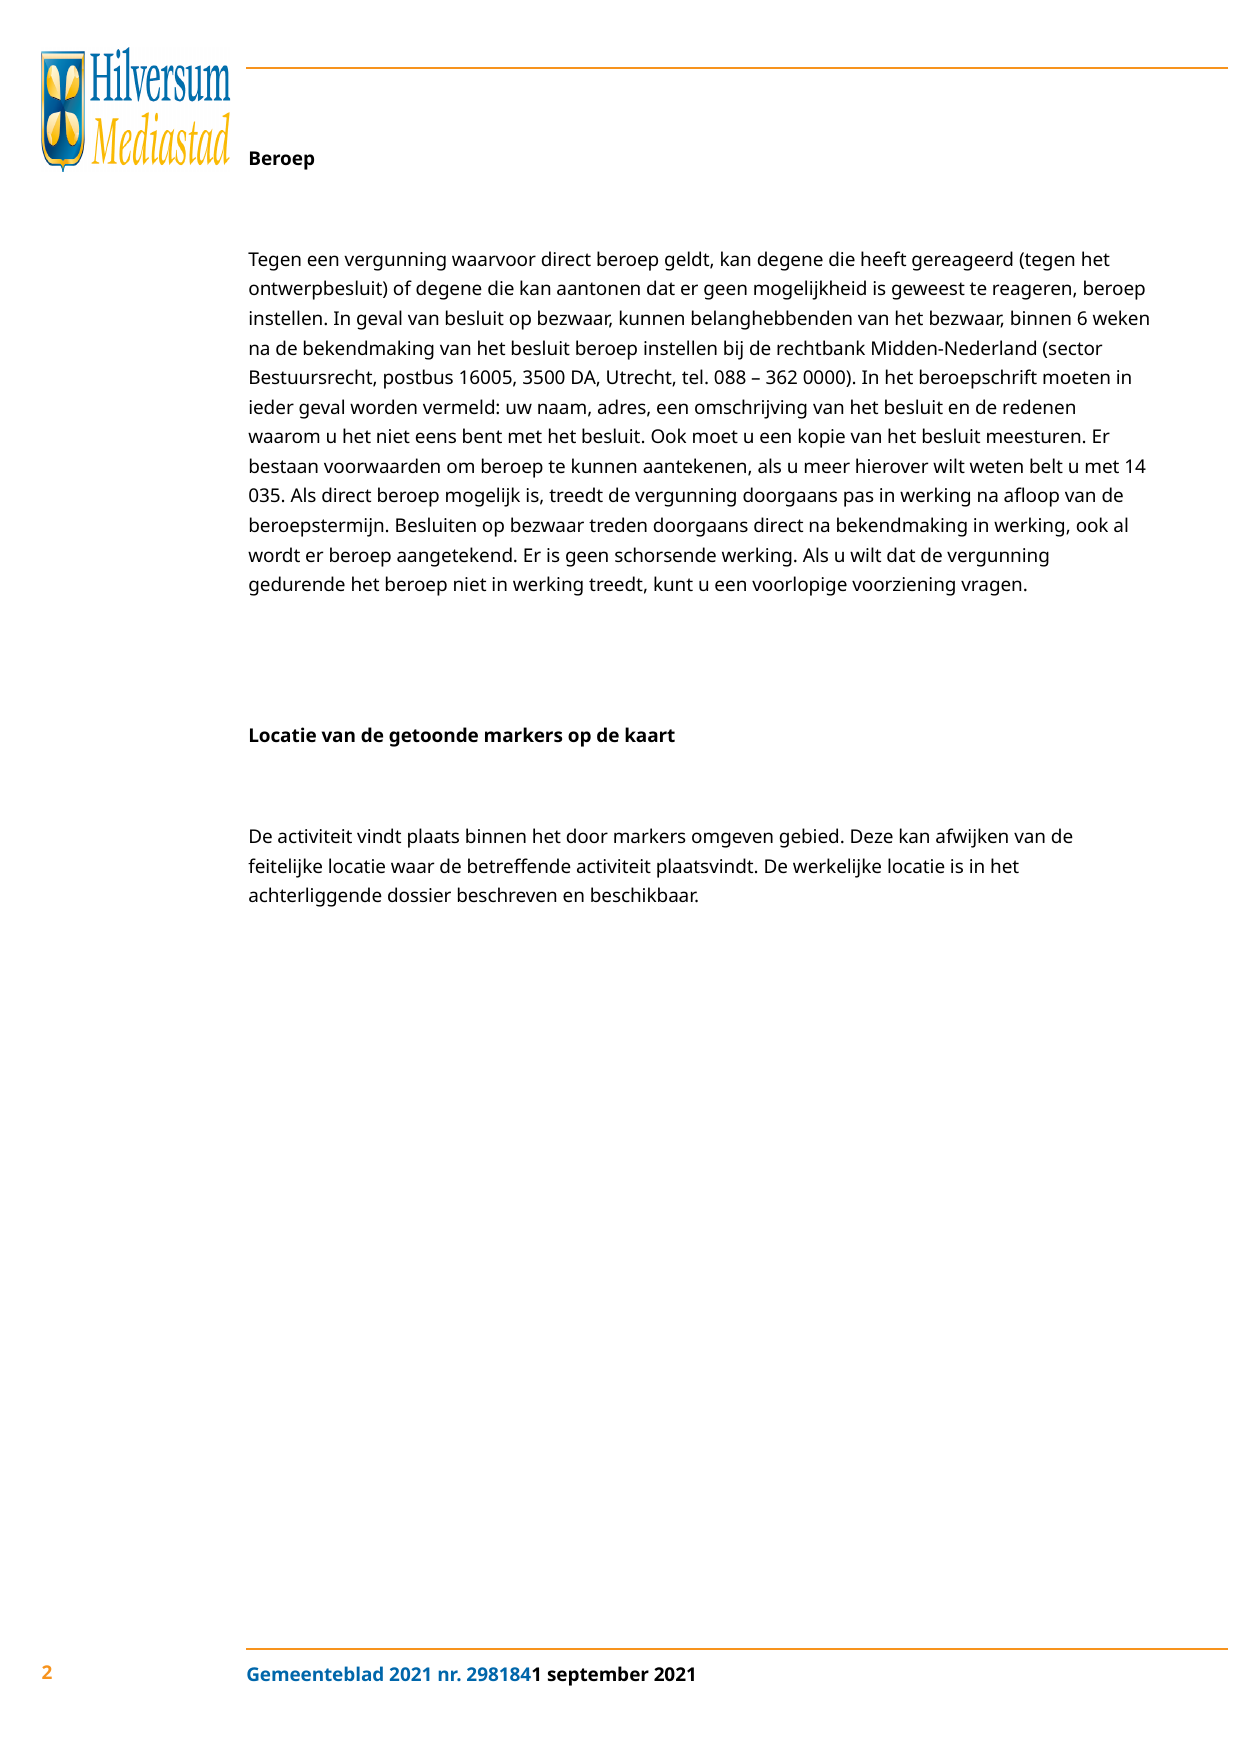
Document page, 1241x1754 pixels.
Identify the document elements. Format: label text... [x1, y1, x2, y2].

picture [41, 47, 231, 172]
text Locatie van de getoonde markers op de kaart [248, 723, 1152, 748]
text Tegen een vergunning waarvoor direct beroep geldt, kan degene die heeft gereageerd (tegen het ontwerpbesluit) of degene die kan aantonen dat er geen mogelijkheid is geweest te reageren, beroep instellen. In geval van besluit op bezwaar, kunnen belanghebbenden van het bezwaar, binnen 6 weken na de bekendmaking van het besluit beroep instellen bij de rechtbank Midden-Nederland (sector Bestuursrecht, postbus 16005, 3500 DA, Utrecht, tel. 088 – 362 0000). In het beroepschrift moeten in ieder geval worden vermeld: uw naam, adres, een omschrijving van het besluit en de redenen waarom u het niet eens bent met het besluit. Ook moet u een kopie van het besluit meesturen. Er bestaan voorwaarden om beroep te kunnen aantekenen, als u meer hierover wilt weten belt u met 14 035. Als direct beroep mogelijk is, treedt de vergunning doorgaans pas in werking na afloop van de beroepstermijn. Besluiten op bezwaar treden doorgaans direct na bekendmaking in werking, ook al wordt er beroep aangetekend. Er is geen schorsende werking. Als u wilt dat de vergunning gedurende het beroep niet in werking treedt, kunt u een voorlopige voorziening vragen. [248, 246, 1152, 597]
text De activiteit vindt plaats binnen het door markers omgeven gebied. Deze kan afwijken van de feitelijke locatie waar de betreffende activiteit plaatsvindt. De werkelijke locatie is in het achterliggende dossier beschreven en beschikbaar. [248, 823, 1152, 908]
text Beroep [248, 145, 1152, 171]
